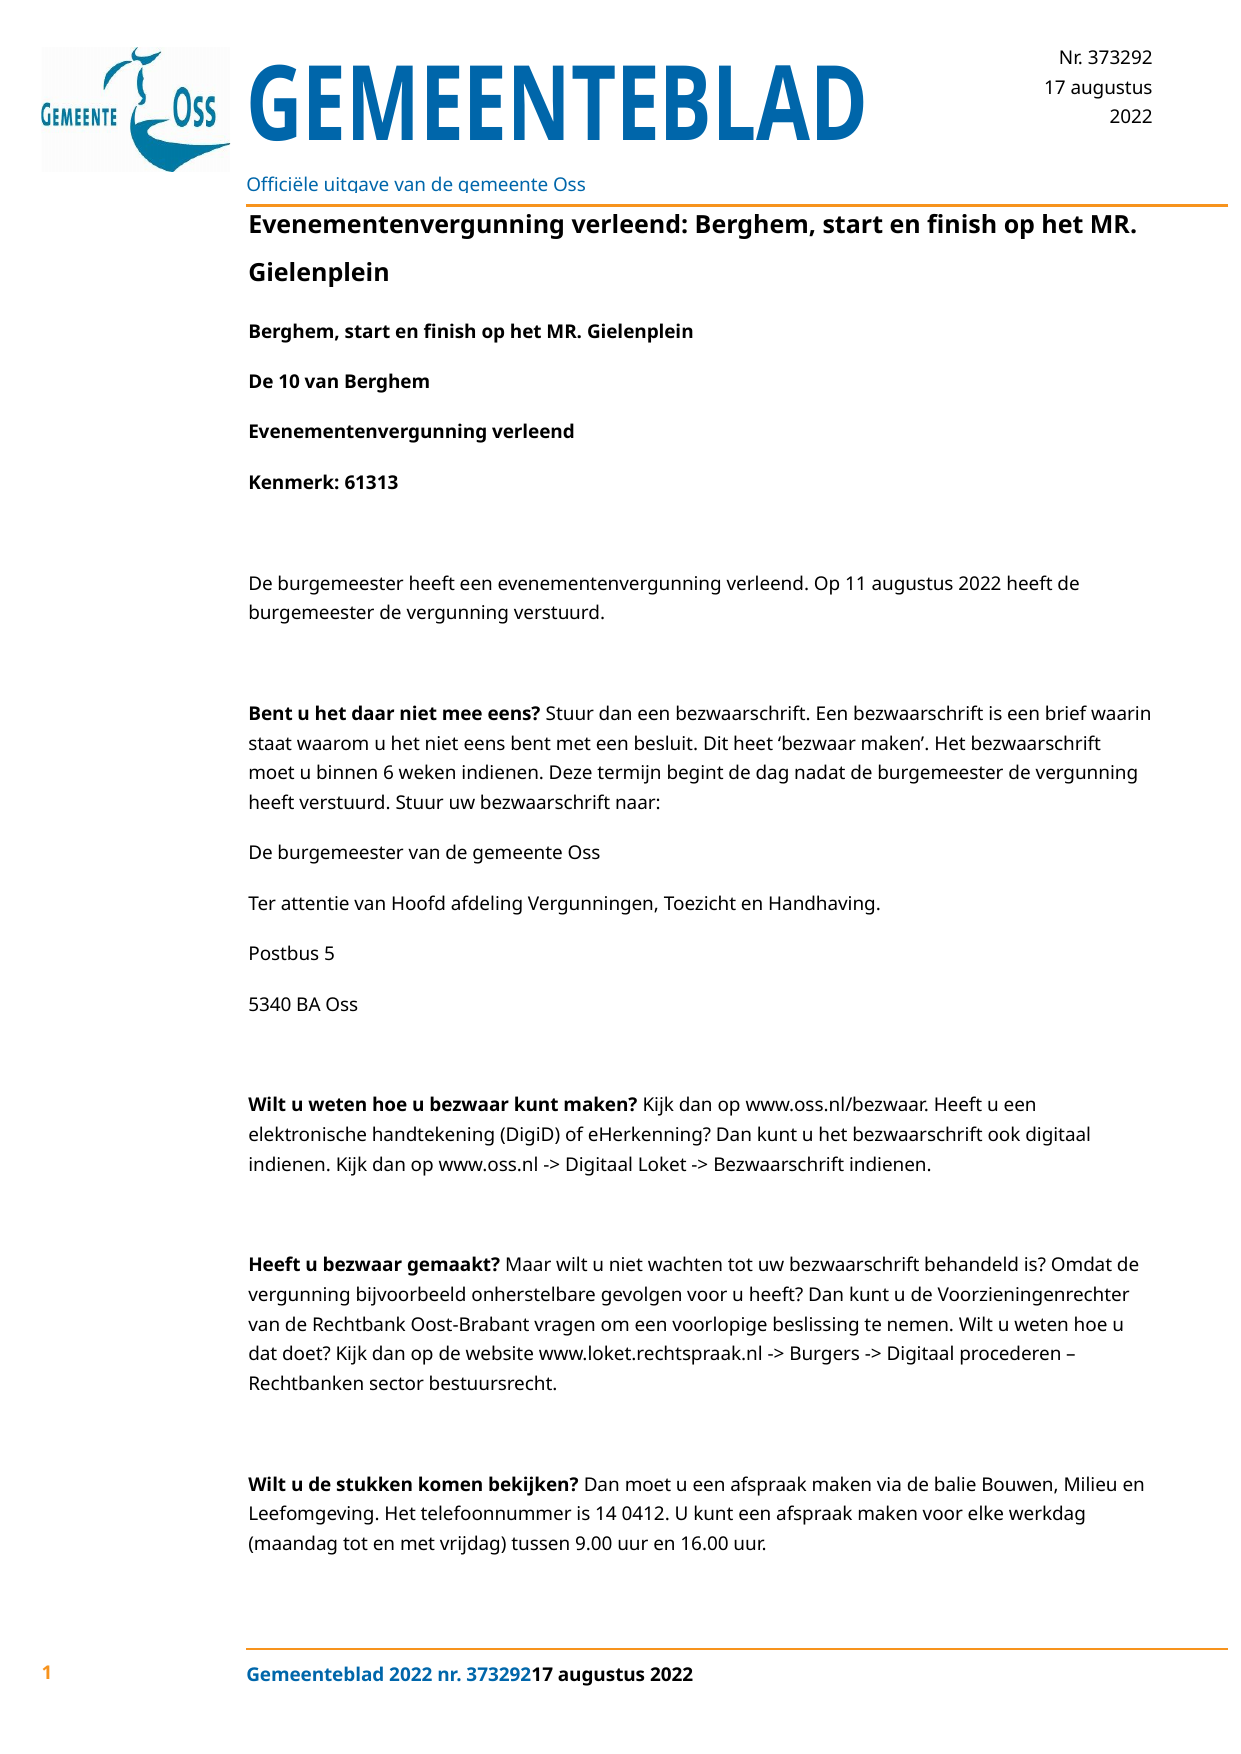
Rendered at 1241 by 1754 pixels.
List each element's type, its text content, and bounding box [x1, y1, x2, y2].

text Postbus 5 [248, 940, 1152, 966]
text Evenementenvergunning verleend: Berghem, start en finish op het MR. Gielenplein [248, 207, 1152, 288]
text Heeft u bezwaar gemaakt? Maar wilt u niet wachten tot uw bezwaarschrift behandeld is? Omdat de vergunning bijvoorbeeld onherstelbare gevolgen voor u heeft? Dan kunt u de Voorzieningenrechter van de Rechtbank Oost-Brabant vragen om een voorlopige beslissing te nemen. Wilt u weten hoe u dat doet? Kijk dan op de website www.loket.rechtspraak.nl -> Burgers -> Digitaal procederen – Rechtbanken sector bestuursrecht. [248, 1252, 1152, 1396]
text De burgemeester heeft een evenementenvergunning verleend. Op 11 augustus 2022 heeft de burgemeester de vergunning verstuurd. [248, 570, 1152, 625]
text Evenementenvergunning verleend [248, 419, 1152, 444]
text Kenmerk: 61313 [248, 469, 1152, 495]
picture [41, 47, 231, 172]
text De 10 van Berghem [248, 368, 1152, 394]
text Berghem, start en finish op het MR. Gielenplein [248, 318, 1152, 344]
text De burgemeester van de gemeente Oss [248, 839, 1152, 865]
text Wilt u de stukken komen bekijken? Dan moet u een afspraak maken via de balie Bouwen, Milieu en Leefomgeving. Het telefoonnummer is 14 0412. U kunt een afspraak maken voor elke werkdag (maandag tot en met vrijdag) tussen 9.00 uur en 16.00 uur. [248, 1471, 1152, 1556]
text Ter attentie van Hoofd afdeling Vergunningen, Toezicht en Handhaving. [248, 890, 1152, 916]
text Bent u het daar niet mee eens? Stuur dan een bezwaarschrift. Een bezwaarschrift is een brief waarin staat waarom u het niet eens bent met een besluit. Dit heet ‘bezwaar maken’. Het bezwaarschrift moet u binnen 6 weken indienen. Deze termijn begint de dag nadat de burgemeester de vergunning heeft verstuurd. Stuur uw bezwaarschrift naar: [248, 700, 1152, 815]
text 5340 BA Oss [248, 991, 1152, 1017]
text Wilt u weten hoe u bezwaar kunt maken? Kijk dan op www.oss.nl/bezwaar. Heeft u een elektronische handtekening (DigiD) of eHerkenning? Dan kunt u het bezwaarschrift ook digitaal indienen. Kijk dan op www.oss.nl -> Digitaal Loket -> Bezwaarschrift indienen. [248, 1092, 1152, 1177]
